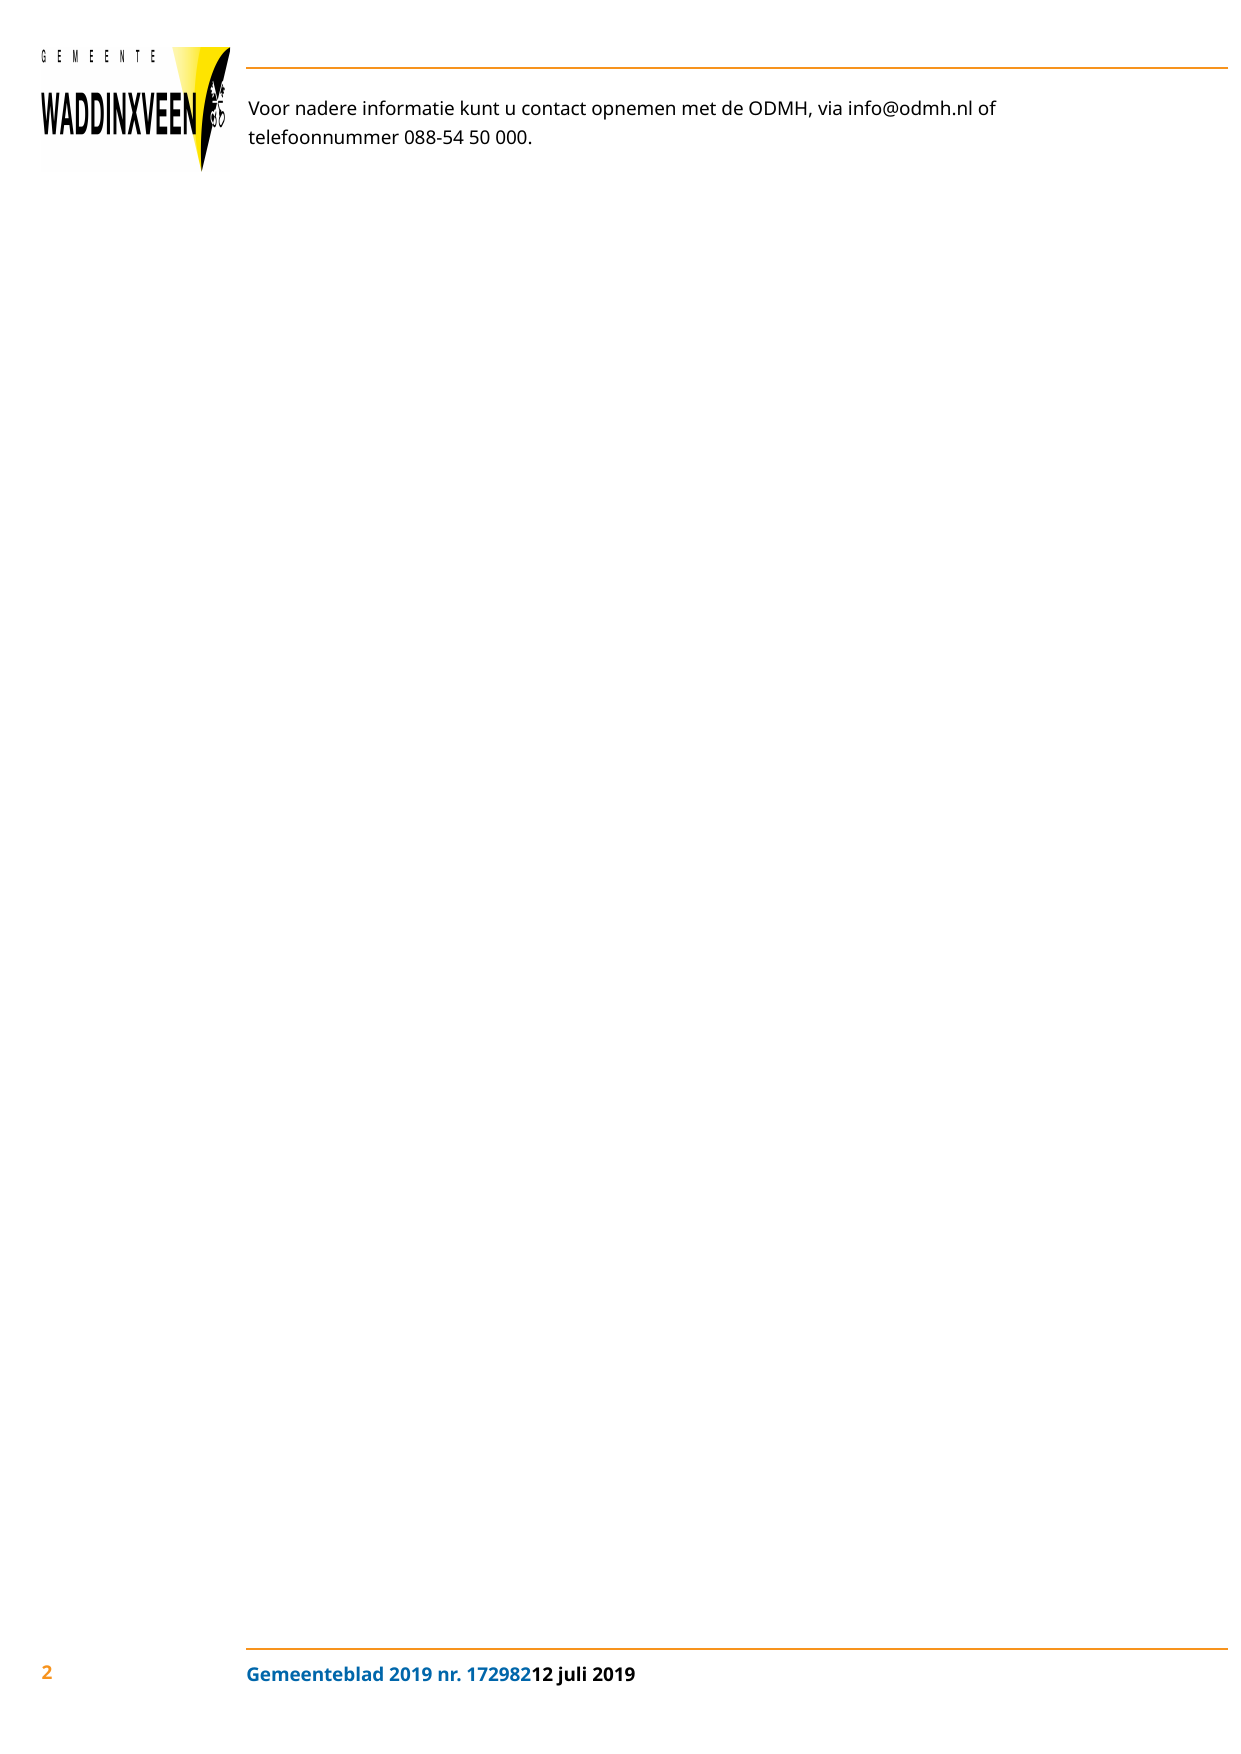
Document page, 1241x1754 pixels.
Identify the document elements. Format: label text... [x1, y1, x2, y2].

text Voor nadere informatie kunt u contact opnemen met de ODMH, via info@odmh.nl of telefoonnummer 088-54 50 000. [248, 95, 1152, 150]
picture [41, 47, 231, 172]
